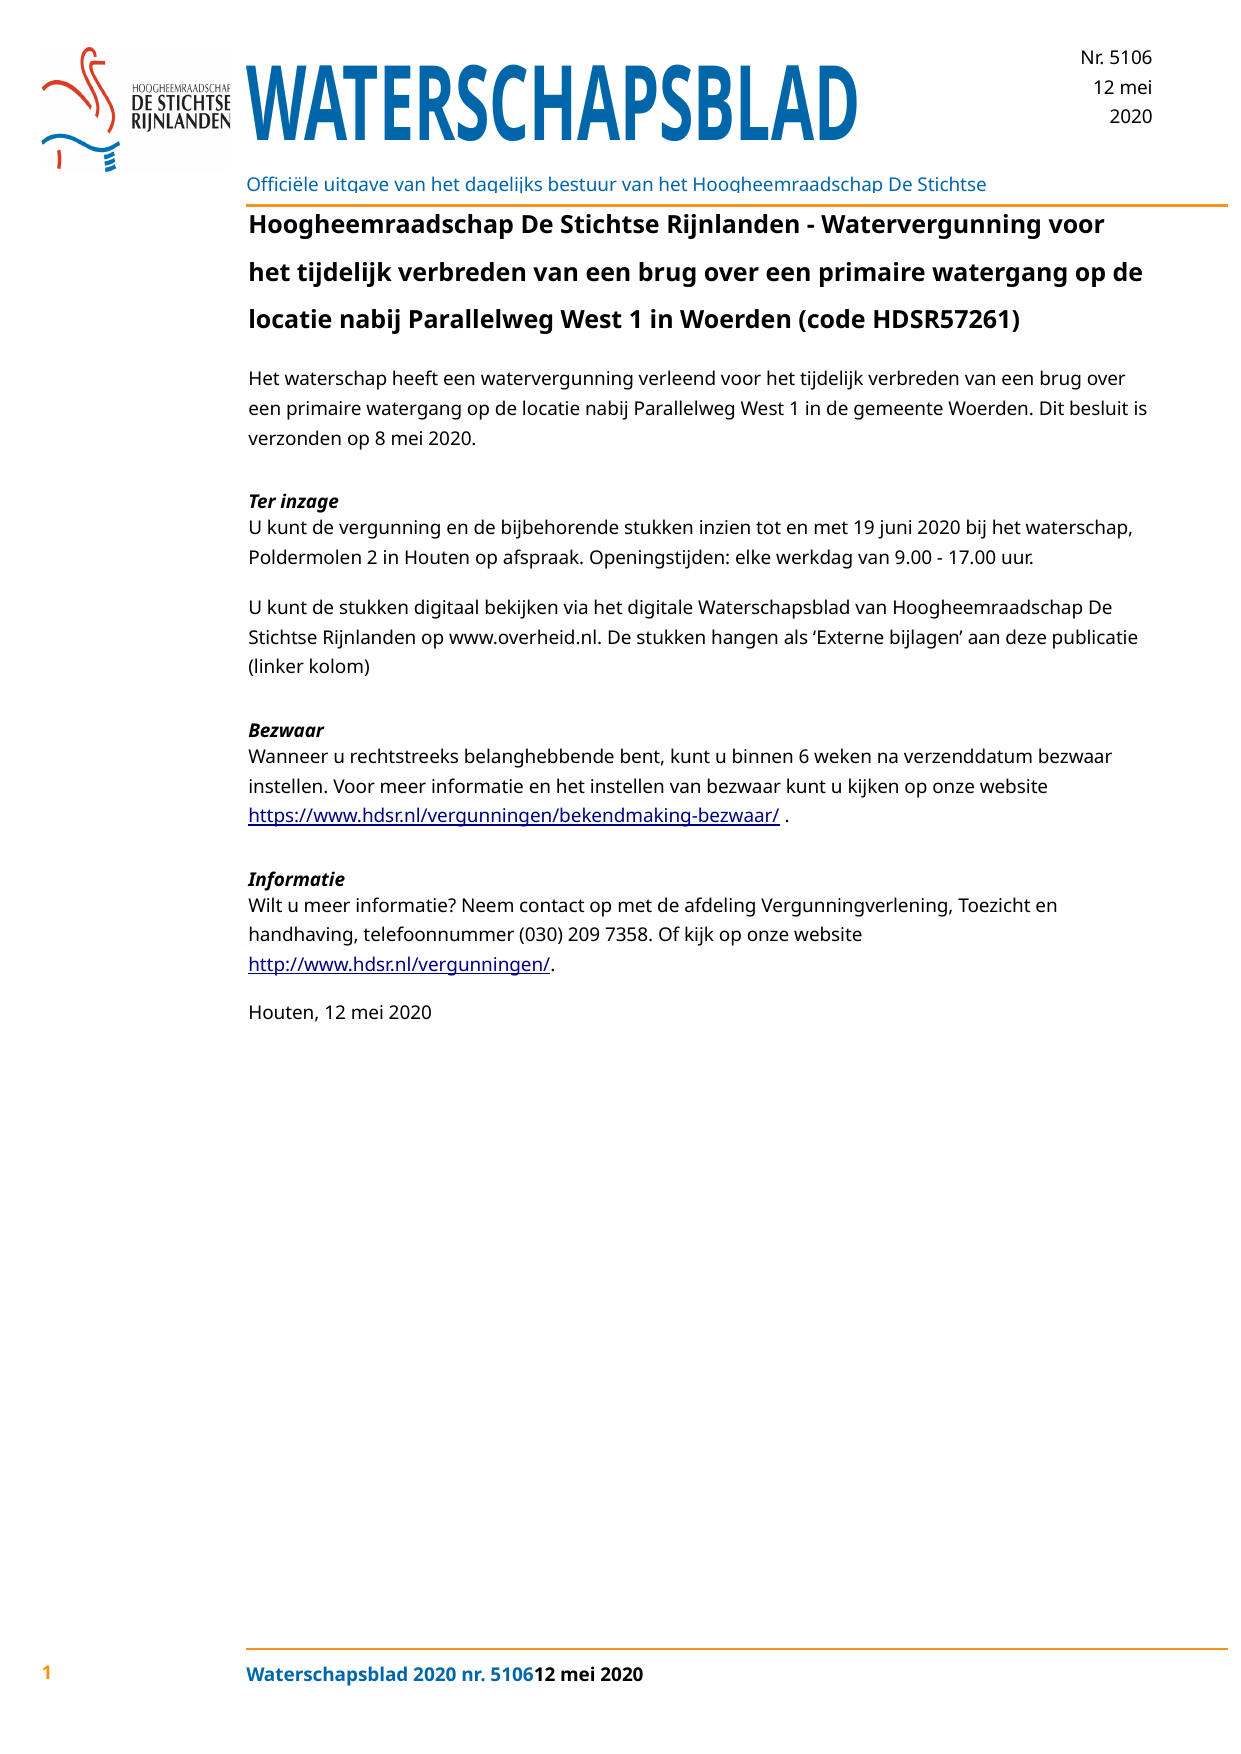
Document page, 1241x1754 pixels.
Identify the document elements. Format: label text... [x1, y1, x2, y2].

text Wanneer u rechtstreeks belanghebbende bent, kunt u binnen 6 weken na verzenddatum bezwaar instellen. Voor meer informatie en het instellen van bezwaar kunt u kijken op onze website https://www.hdsr.nl/vergunningen/bekendmaking-bezwaar/ . [248, 743, 1152, 828]
text Houten, 12 mei 2020 [248, 999, 1152, 1025]
text U kunt de vergunning en de bijbehorende stukken inzien tot en met 19 juni 2020 bij het waterschap, Poldermolen 2 in Houten op afspraak. Openingstijden: elke werkdag van 9.00 - 17.00 uur. [248, 514, 1152, 570]
text U kunt de stukken digitaal bekijken via het digitale Waterschapsblad van Hoogheemraadschap De Stichtse Rijnlanden op www.overheid.nl. De stukken hangen als ‘Externe bijlagen’ aan deze publicatie (linker kolom) [248, 594, 1152, 679]
text Wilt u meer informatie? Neem contact op met de afdeling Vergunningverlening, Toezicht en handhaving, telefoonnummer (030) 209 7358. Of kijk op onze website http://www.hdsr.nl/vergunningen/. [248, 892, 1152, 977]
text Ter inzage [248, 489, 1152, 514]
text Bezwaar [248, 717, 1152, 743]
text Hoogheemraadschap De Stichtse Rijnlanden - Watervergunning voor het tijdelijk verbreden van een brug over een primaire watergang op de locatie nabij Parallelweg West 1 in Woerden (code HDSR57261) [248, 207, 1152, 336]
text Informatie [248, 866, 1152, 892]
picture [41, 47, 231, 172]
text Het waterschap heeft een watervergunning verleend voor het tijdelijk verbreden van een brug over een primaire watergang op de locatie nabij Parallelweg West 1 in de gemeente Woerden. Dit besluit is verzonden op 8 mei 2020. [248, 366, 1152, 450]
